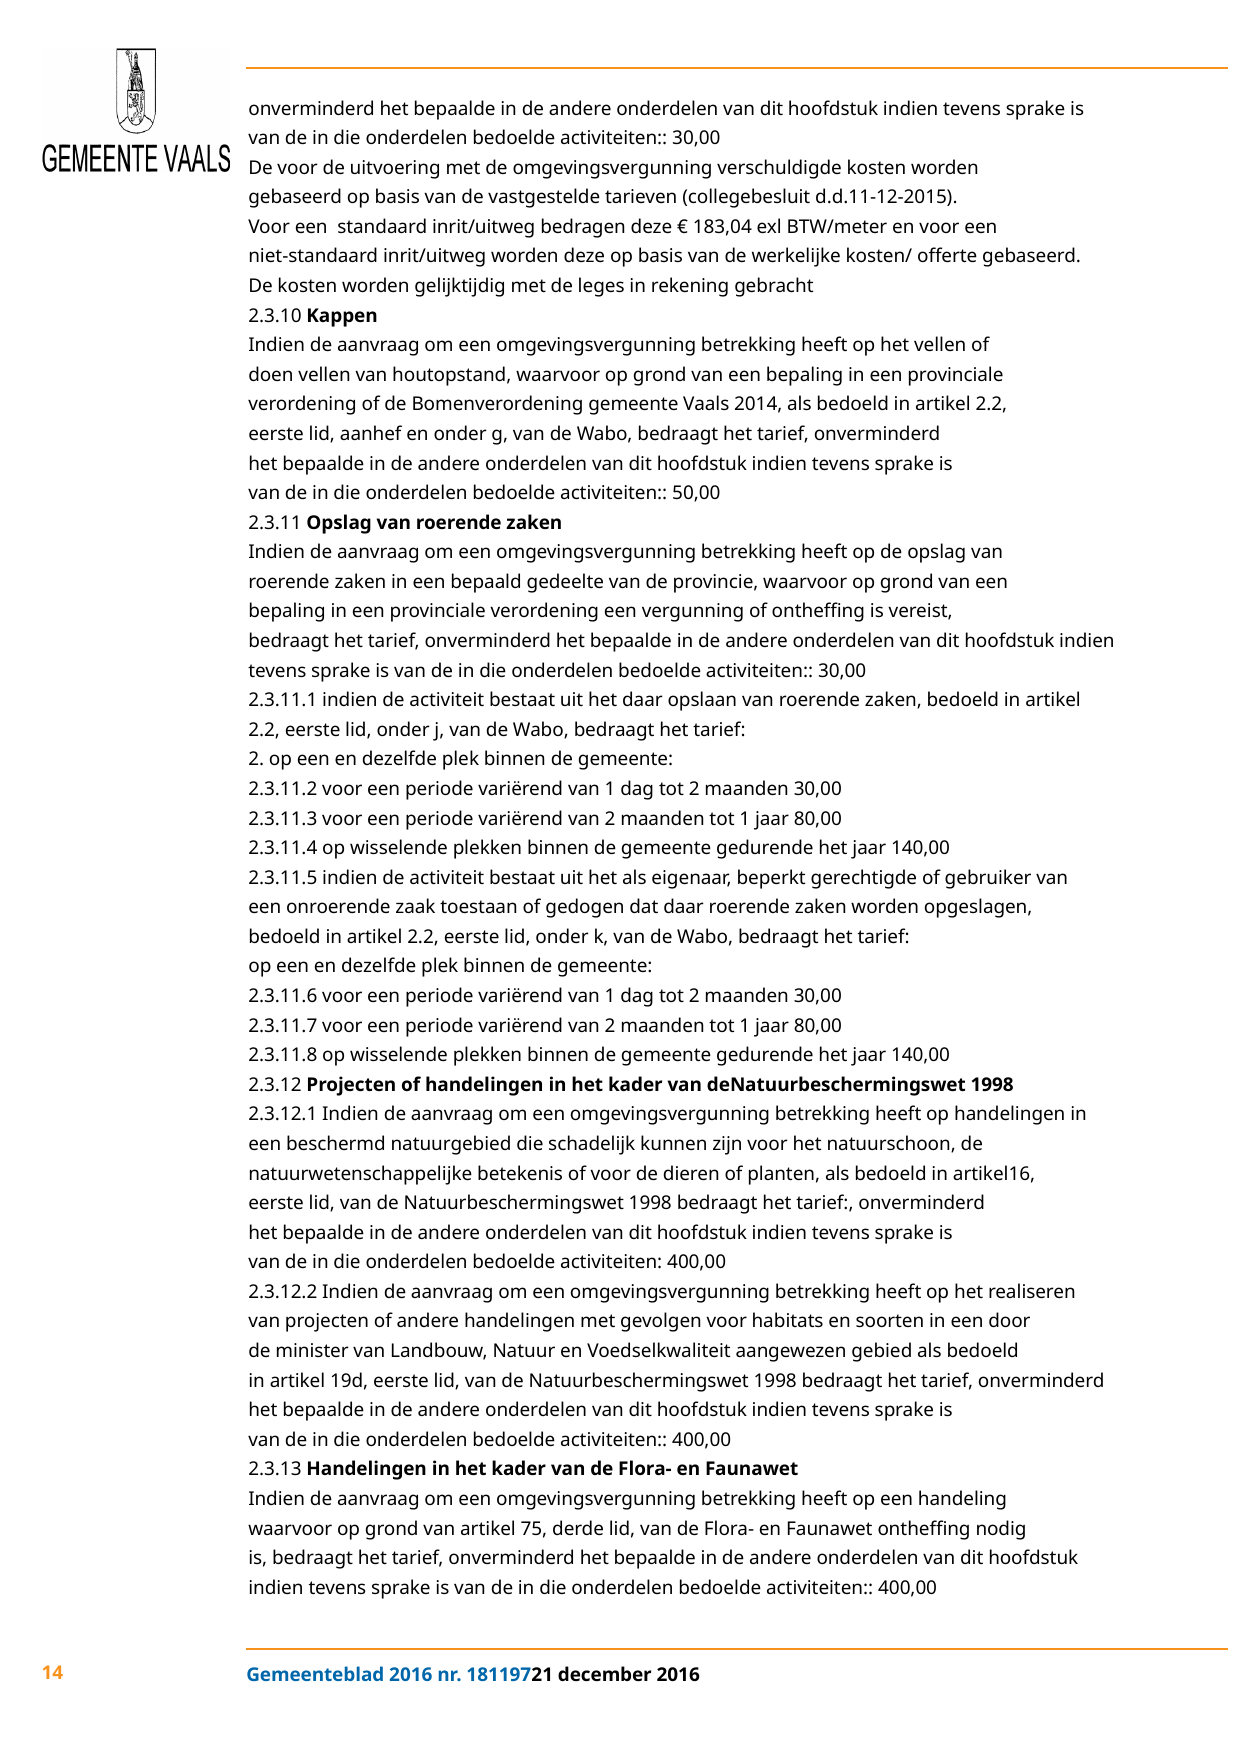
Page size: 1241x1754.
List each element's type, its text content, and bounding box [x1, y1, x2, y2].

text natuurwetenschappelijke betekenis of voor de dieren of planten, als bedoeld in artikel16, [248, 1160, 1152, 1186]
text De kosten worden gelijktijdig met de leges in rekening gebracht [248, 272, 1152, 298]
text eerste lid, aanhef en onder g, van de Wabo, bedraagt het tarief, onverminderd [248, 420, 1152, 446]
text van de in die onderdelen bedoelde activiteiten:: 50,00 [248, 479, 1152, 505]
text verordening of de Bomenverordening gemeente Vaals 2014, als bedoeld in artikel 2.2, [248, 391, 1152, 416]
text 2.3.13 Handelingen in het kader van de Flora- en Faunawet [248, 1456, 1152, 1481]
text 2.3.11.4 op wisselende plekken binnen de gemeente gedurende het jaar 140,00 [248, 834, 1152, 860]
text op een en dezelfde plek binnen de gemeente: [248, 953, 1152, 978]
text van de in die onderdelen bedoelde activiteiten:: 400,00 [248, 1426, 1152, 1452]
text de minister van Landbouw, Natuur en Voedselkwaliteit aangewezen gebied als bedoeld [248, 1337, 1152, 1363]
text van de in die onderdelen bedoelde activiteiten: 400,00 [248, 1248, 1152, 1274]
picture [41, 47, 231, 172]
text van projecten of andere handelingen met gevolgen voor habitats en soorten in een door [248, 1308, 1152, 1333]
text gebaseerd op basis van de vastgestelde tarieven (collegebesluit d.d.11-12-2015). [248, 183, 1152, 209]
text Indien de aanvraag om een omgevingsvergunning betrekking heeft op een handeling [248, 1485, 1152, 1511]
text het bepaalde in de andere onderdelen van dit hoofdstuk indien tevens sprake is [248, 1219, 1152, 1245]
text onverminderd het bepaalde in de andere onderdelen van dit hoofdstuk indien tevens sprake is [248, 95, 1152, 121]
text bedraagt het tarief, onverminderd het bepaalde in de andere onderdelen van dit hoofdstuk indien [248, 627, 1152, 653]
text doen vellen van houtopstand, waarvoor op grond van een bepaling in een provinciale [248, 361, 1152, 387]
text een beschermd natuurgebied die schadelijk kunnen zijn voor het natuurschoon, de [248, 1130, 1152, 1156]
text 2.3.11.7 voor een periode variërend van 2 maanden tot 1 jaar 80,00 [248, 1012, 1152, 1038]
text Indien de aanvraag om een omgevingsvergunning betrekking heeft op de opslag van [248, 538, 1152, 564]
text een onroerende zaak toestaan of gedogen dat daar roerende zaken worden opgeslagen, [248, 893, 1152, 919]
text het bepaalde in de andere onderdelen van dit hoofdstuk indien tevens sprake is [248, 1396, 1152, 1422]
text 2.3.11 Opslag van roerende zaken [248, 509, 1152, 535]
text 2.2, eerste lid, onder j, van de Wabo, bedraagt het tarief: [248, 716, 1152, 742]
text waarvoor op grond van artikel 75, derde lid, van de Flora- en Faunawet ontheffing nodig [248, 1515, 1152, 1541]
text bepaling in een provinciale verordening een vergunning of ontheffing is vereist, [248, 598, 1152, 623]
text 2.3.11.1 indien de activiteit bestaat uit het daar opslaan van roerende zaken, bedoeld in artikel [248, 686, 1152, 712]
text 2.3.10 Kappen [248, 302, 1152, 328]
text 2.3.12.2 Indien de aanvraag om een omgevingsvergunning betrekking heeft op het realiseren [248, 1278, 1152, 1304]
text in artikel 19d, eerste lid, van de Natuurbeschermingswet 1998 bedraagt het tarief, onverminderd [248, 1367, 1152, 1393]
text 2.3.11.2 voor een periode variërend van 1 dag tot 2 maanden 30,00 [248, 775, 1152, 801]
text is, bedraagt het tarief, onverminderd het bepaalde in de andere onderdelen van dit hoofdstuk [248, 1544, 1152, 1570]
text 2.3.12 Projecten of handelingen in het kader van deNatuurbeschermingswet 1998 [248, 1071, 1152, 1097]
text van de in die onderdelen bedoelde activiteiten:: 30,00 [248, 124, 1152, 150]
text eerste lid, van de Natuurbeschermingswet 1998 bedraagt het tarief:, onverminderd [248, 1189, 1152, 1215]
text 2.3.11.8 op wisselende plekken binnen de gemeente gedurende het jaar 140,00 [248, 1041, 1152, 1067]
text indien tevens sprake is van de in die onderdelen bedoelde activiteiten:: 400,00 [248, 1574, 1152, 1600]
text 2.3.11.6 voor een periode variërend van 1 dag tot 2 maanden 30,00 [248, 982, 1152, 1008]
text 2. op een en dezelfde plek binnen de gemeente: [248, 746, 1152, 771]
text Indien de aanvraag om een omgevingsvergunning betrekking heeft op het vellen of [248, 331, 1152, 357]
text 2.3.12.1 Indien de aanvraag om een omgevingsvergunning betrekking heeft op handelingen in [248, 1101, 1152, 1126]
text Voor een standaard inrit/uitweg bedragen deze € 183,04 exl BTW/meter en voor een [248, 213, 1152, 239]
text De voor de uitvoering met de omgevingsvergunning verschuldigde kosten worden [248, 154, 1152, 180]
text 2.3.11.3 voor een periode variërend van 2 maanden tot 1 jaar 80,00 [248, 805, 1152, 831]
text 2.3.11.5 indien de activiteit bestaat uit het als eigenaar, beperkt gerechtigde of gebruiker van [248, 864, 1152, 890]
text niet-standaard inrit/uitweg worden deze op basis van de werkelijke kosten/ offerte gebaseerd. [248, 243, 1152, 268]
text bedoeld in artikel 2.2, eerste lid, onder k, van de Wabo, bedraagt het tarief: [248, 923, 1152, 949]
text het bepaalde in de andere onderdelen van dit hoofdstuk indien tevens sprake is [248, 450, 1152, 476]
text tevens sprake is van de in die onderdelen bedoelde activiteiten:: 30,00 [248, 657, 1152, 683]
text roerende zaken in een bepaald gedeelte van de provincie, waarvoor op grond van een [248, 568, 1152, 594]
